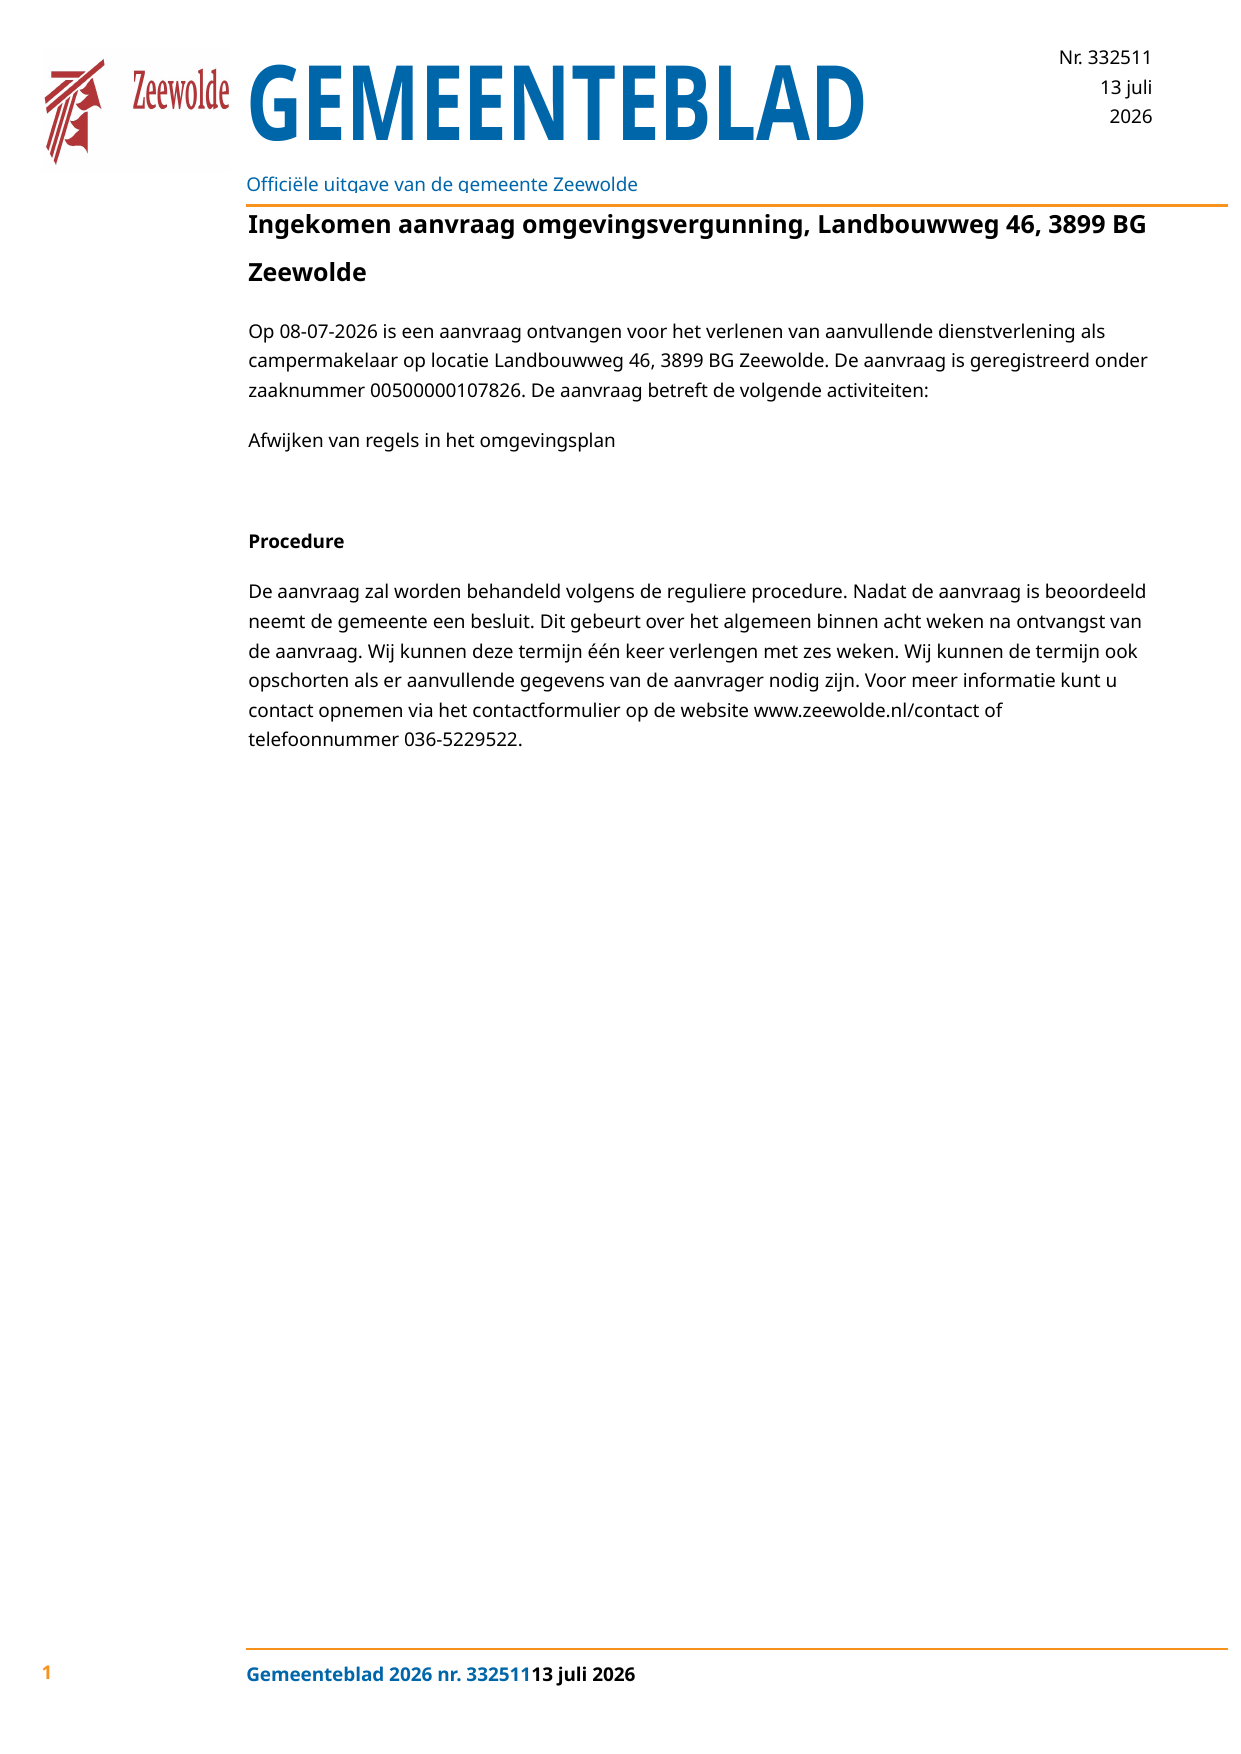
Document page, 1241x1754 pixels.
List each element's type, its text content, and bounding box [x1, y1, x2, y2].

text Procedure [248, 528, 1152, 554]
text Afwijken van regels in het omgevingsplan [248, 427, 1152, 453]
picture [41, 47, 231, 172]
text De aanvraag zal worden behandeld volgens de reguliere procedure. Nadat de aanvraag is beoordeeld neemt de gemeente een besluit. Dit gebeurt over het algemeen binnen acht weken na ontvangst van de aanvraag. Wij kunnen deze termijn één keer verlengen met zes weken. Wij kunnen de termijn ook opschorten als er aanvullende gegevens van de aanvrager nodig zijn. Voor meer informatie kunt u contact opnemen via het contactformulier op de website www.zeewolde.nl/contact of telefoonnummer 036-5229522. [248, 579, 1152, 752]
text Ingekomen aanvraag omgevingsvergunning, Landbouwweg 46, 3899 BG Zeewolde [248, 207, 1152, 288]
text Op 08-07-2026 is een aanvraag ontvangen voor het verlenen van aanvullende dienstverlening als campermakelaar op locatie Landbouwweg 46, 3899 BG Zeewolde. De aanvraag is geregistreerd onder zaaknummer 00500000107826. De aanvraag betreft de volgende activiteiten: [248, 318, 1152, 403]
